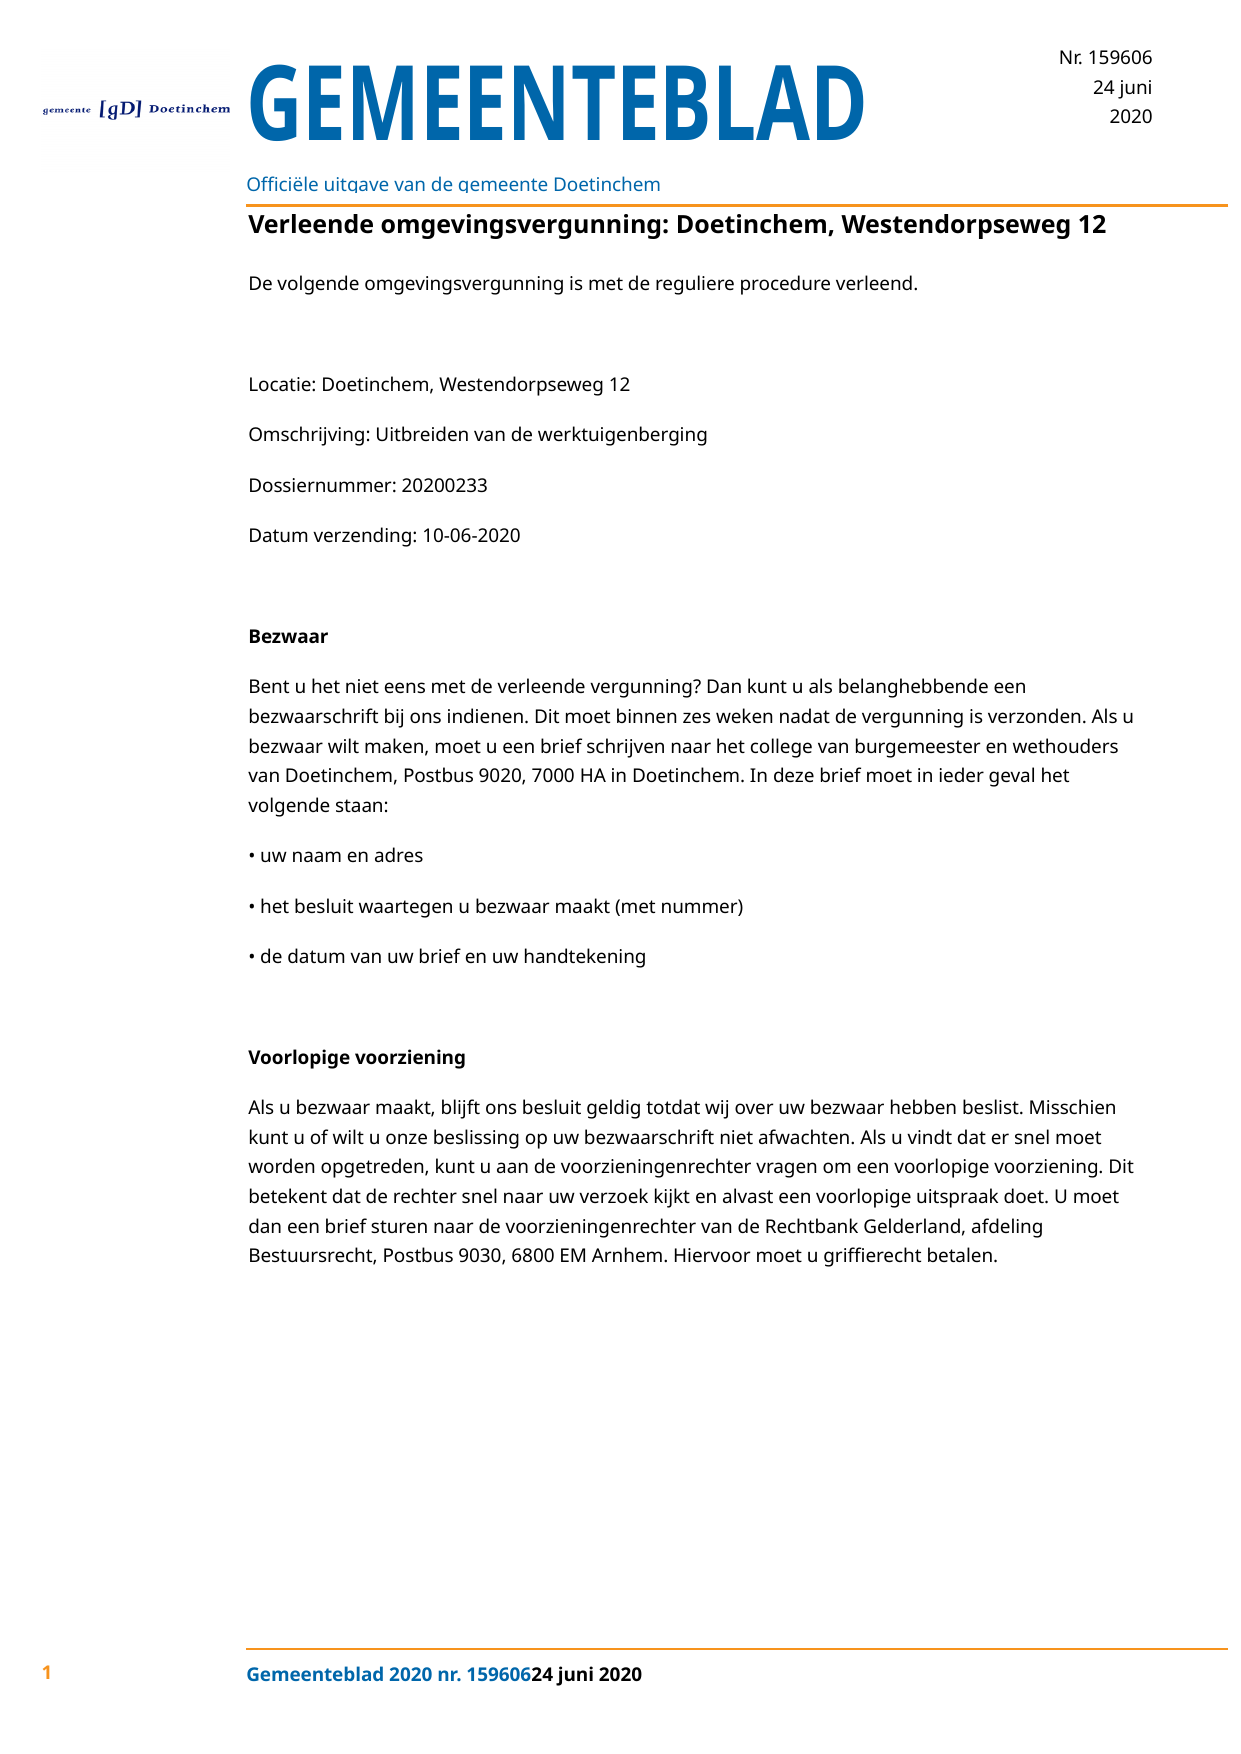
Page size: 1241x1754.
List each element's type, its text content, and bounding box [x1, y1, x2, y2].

text Omschrijving: Uitbreiden van de werktuigenberging [248, 422, 1152, 447]
text Als u bezwaar maakt, blijft ons besluit geldig totdat wij over uw bezwaar hebben beslist. Misschien kunt u of wilt u onze beslissing op uw bezwaarschrift niet afwachten. Als u vindt dat er snel moet worden opgetreden, kunt u aan de voorzieningenrechter vragen om een voorlopige voorziening. Dit betekent dat de rechter snel naar uw verzoek kijkt en alvast een voorlopige uitspraak doet. U moet dan een brief sturen naar de voorzieningenrechter van de Rechtbank Gelderland, afdeling Bestuursrecht, Postbus 9030, 6800 EM Arnhem. Hiervoor moet u griffierecht betalen. [248, 1094, 1152, 1268]
text Locatie: Doetinchem, Westendorpseweg 12 [248, 371, 1152, 397]
text Bezwaar [248, 623, 1152, 649]
text Bent u het niet eens met de verleende vergunning? Dan kunt u als belanghebbende een bezwaarschrift bij ons indienen. Dit moet binnen zes weken nadat de vergunning is verzonden. Als u bezwaar wilt maken, moet u een brief schrijven naar het college van burgemeester en wethouders van Doetinchem, Postbus 9020, 7000 HA in Doetinchem. In deze brief moet in ieder geval het volgende staan: [248, 674, 1152, 818]
text Voorlopige voorziening [248, 1044, 1152, 1070]
text • het besluit waartegen u bezwaar maakt (met nummer) [248, 893, 1152, 918]
text • de datum van uw brief en uw handtekening [248, 943, 1152, 969]
text Datum verzending: 10-06-2020 [248, 522, 1152, 548]
text • uw naam en adres [248, 842, 1152, 868]
text Dossiernummer: 20200233 [248, 472, 1152, 498]
text De volgende omgevingsvergunning is met de reguliere procedure verleend. [248, 270, 1152, 296]
text Verleende omgevingsvergunning: Doetinchem, Westendorpseweg 12 [248, 207, 1152, 241]
picture [41, 47, 231, 172]
